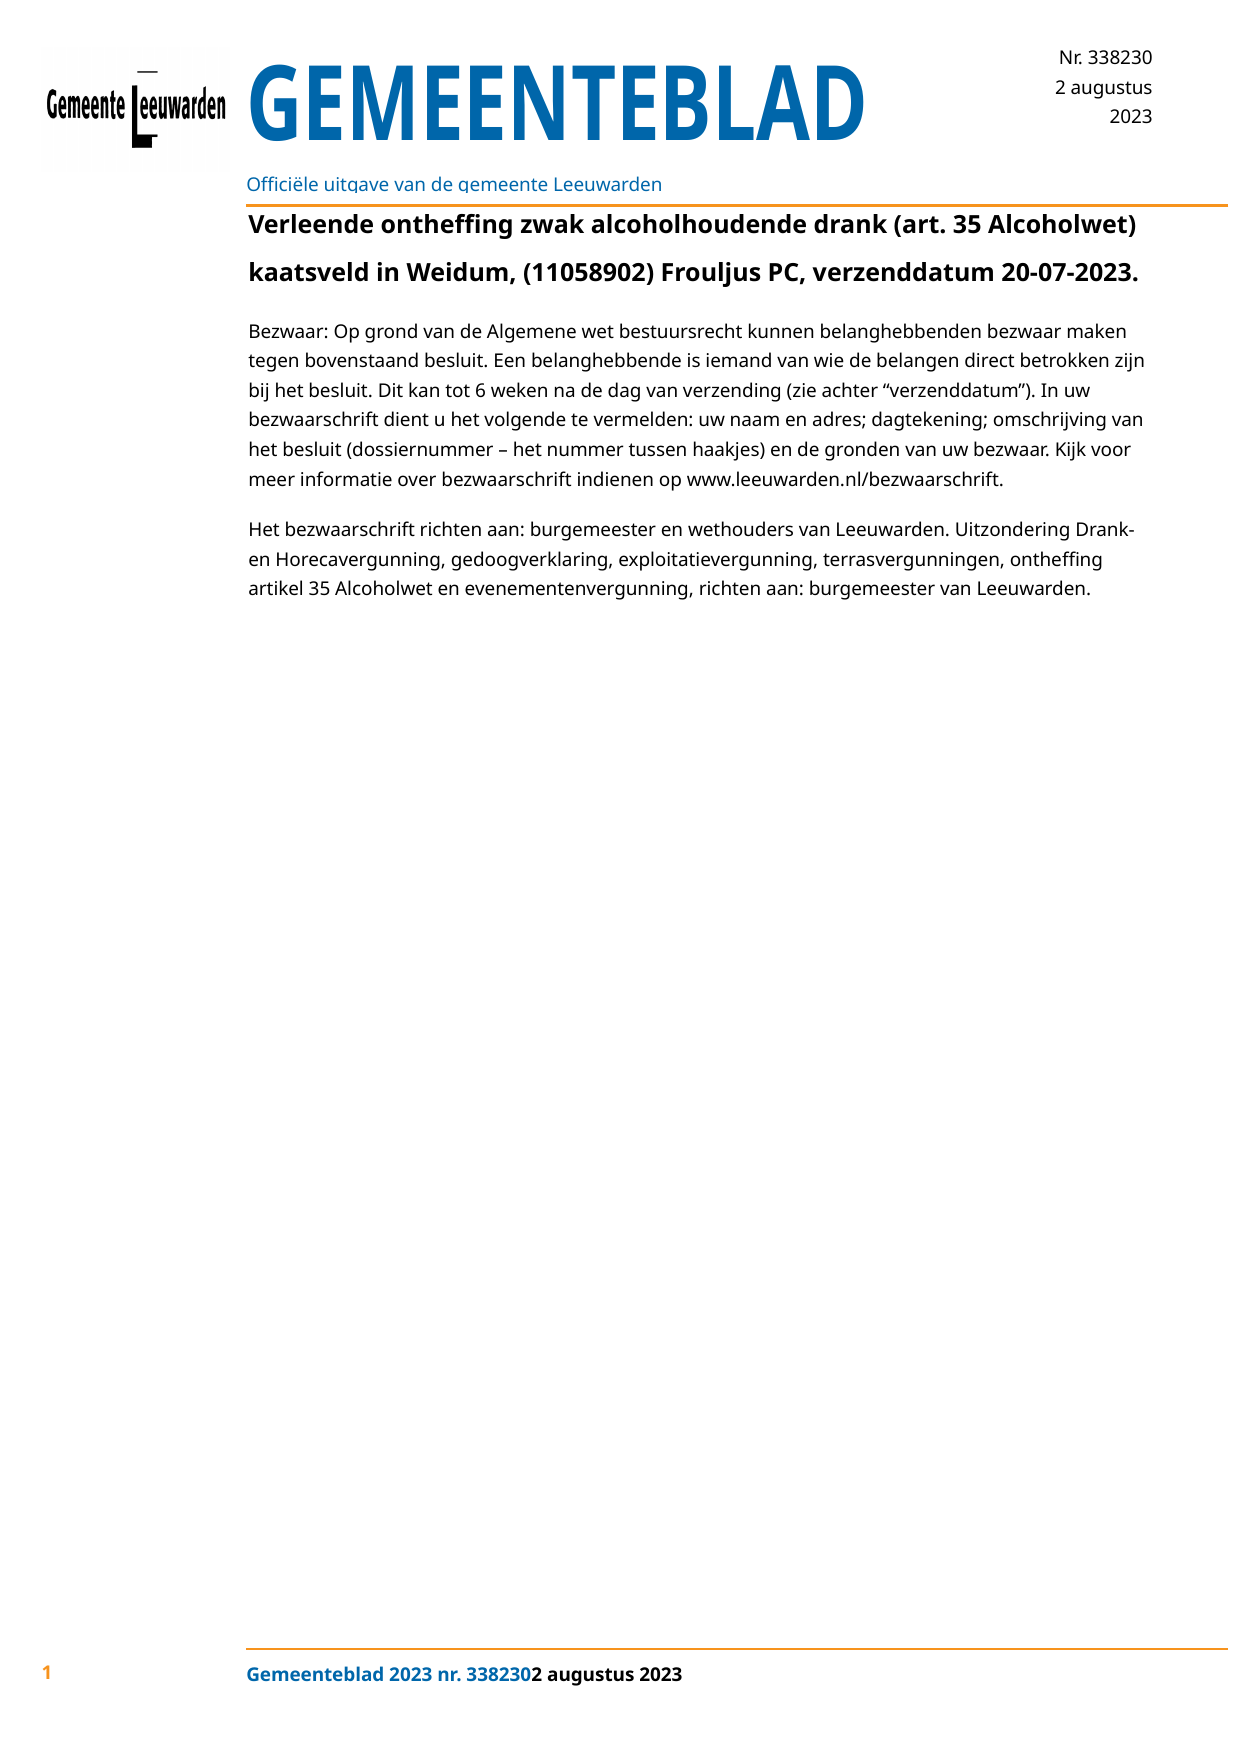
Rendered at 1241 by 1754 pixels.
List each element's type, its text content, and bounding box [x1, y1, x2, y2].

text Bezwaar: Op grond van de Algemene wet bestuursrecht kunnen belanghebbenden bezwaar maken tegen bovenstaand besluit. Een belanghebbende is iemand van wie de belangen direct betrokken zijn bij het besluit. Dit kan tot 6 weken na de dag van verzending (zie achter “verzenddatum”). In uw bezwaarschrift dient u het volgende te vermelden: uw naam en adres; dagtekening; omschrijving van het besluit (dossiernummer – het nummer tussen haakjes) en de gronden van uw bezwaar. Kijk voor meer informatie over bezwaarschrift indienen op www.leeuwarden.nl/bezwaarschrift. [248, 318, 1152, 492]
text Het bezwaarschrift richten aan: burgemeester en wethouders van Leeuwarden. Uitzondering Drank- en Horecavergunning, gedoogverklaring, exploitatievergunning, terrasvergunningen, ontheffing artikel 35 Alcoholwet en evenementenvergunning, richten aan: burgemeester van Leeuwarden. [248, 516, 1152, 601]
picture [41, 47, 231, 172]
text Verleende ontheffing zwak alcoholhoudende drank (art. 35 Alcoholwet) kaatsveld in Weidum, (11058902) Frouljus PC, verzenddatum 20-07-2023. [248, 207, 1152, 288]
